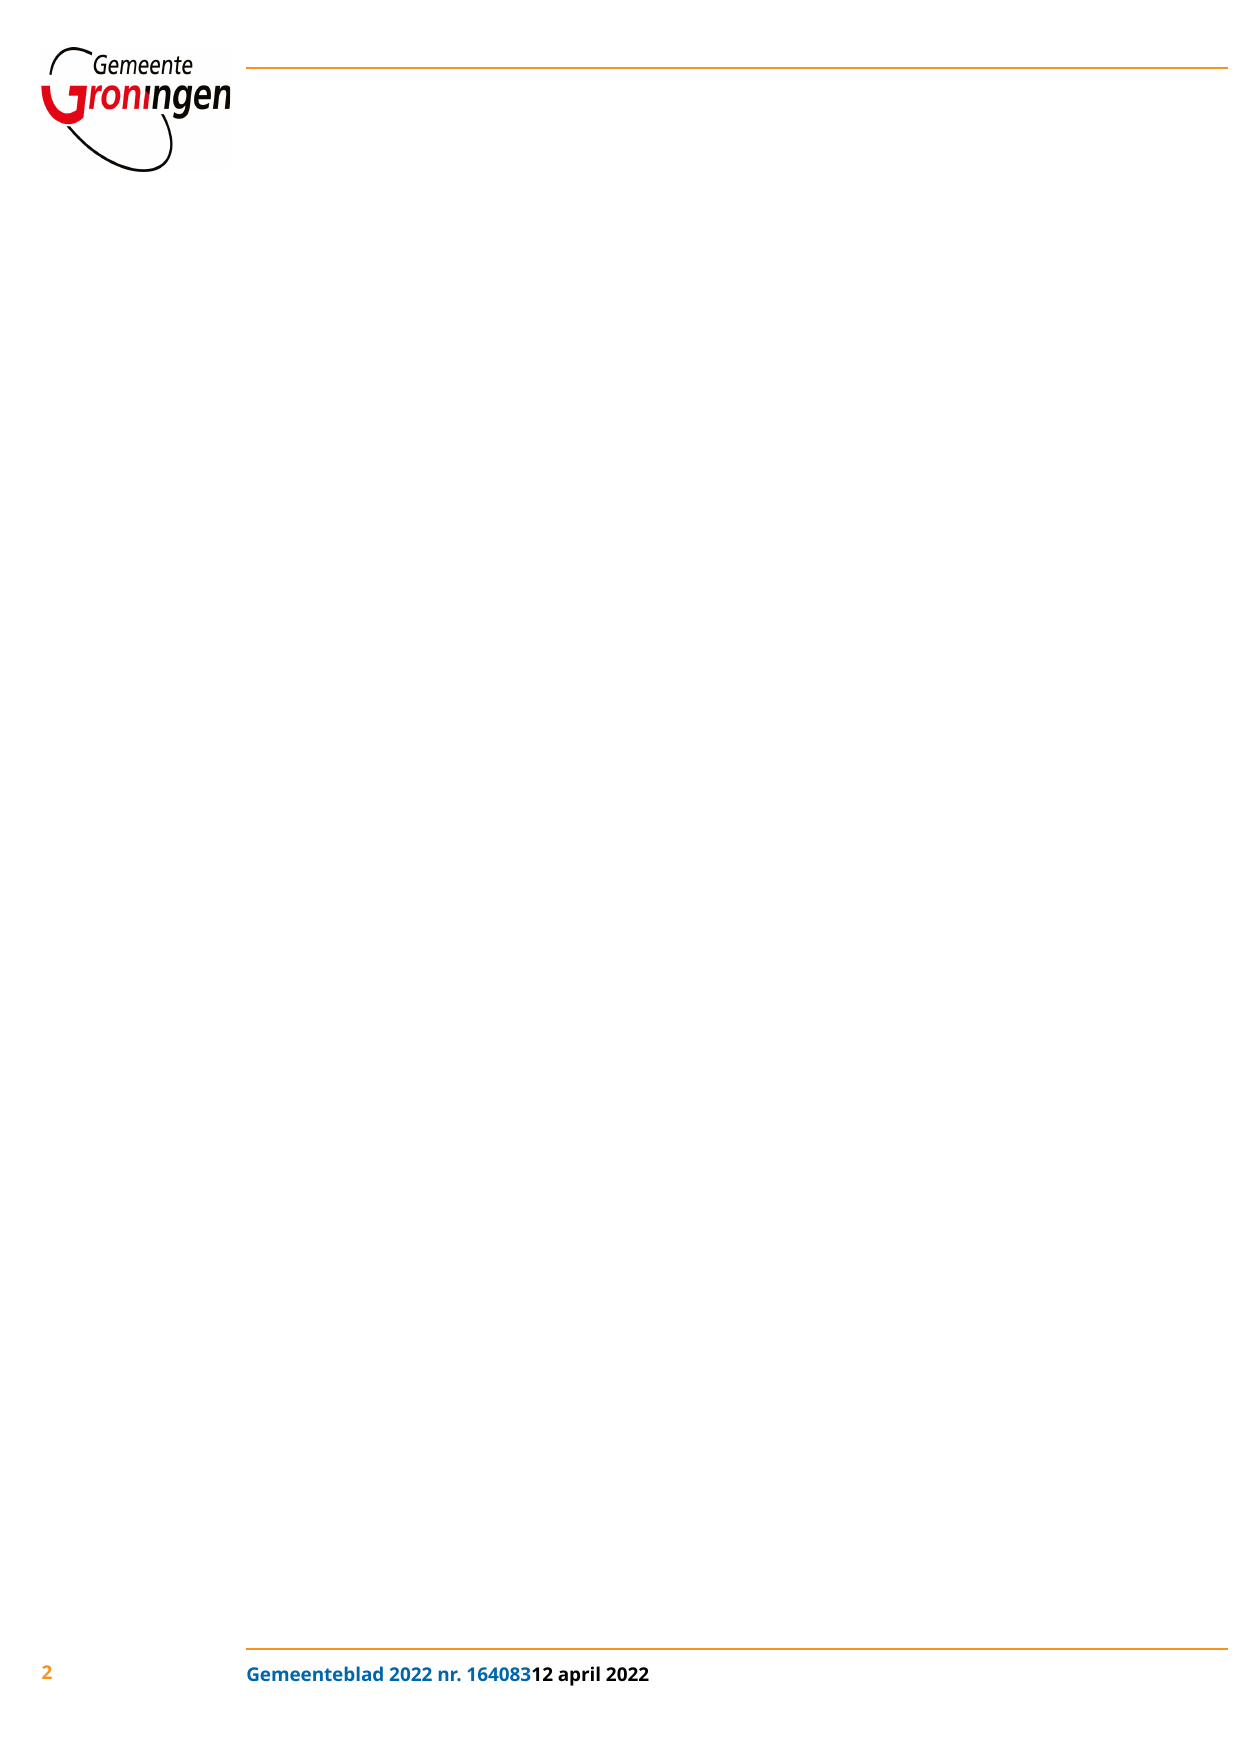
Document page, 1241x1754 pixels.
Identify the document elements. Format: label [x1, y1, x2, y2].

picture [41, 47, 231, 172]
